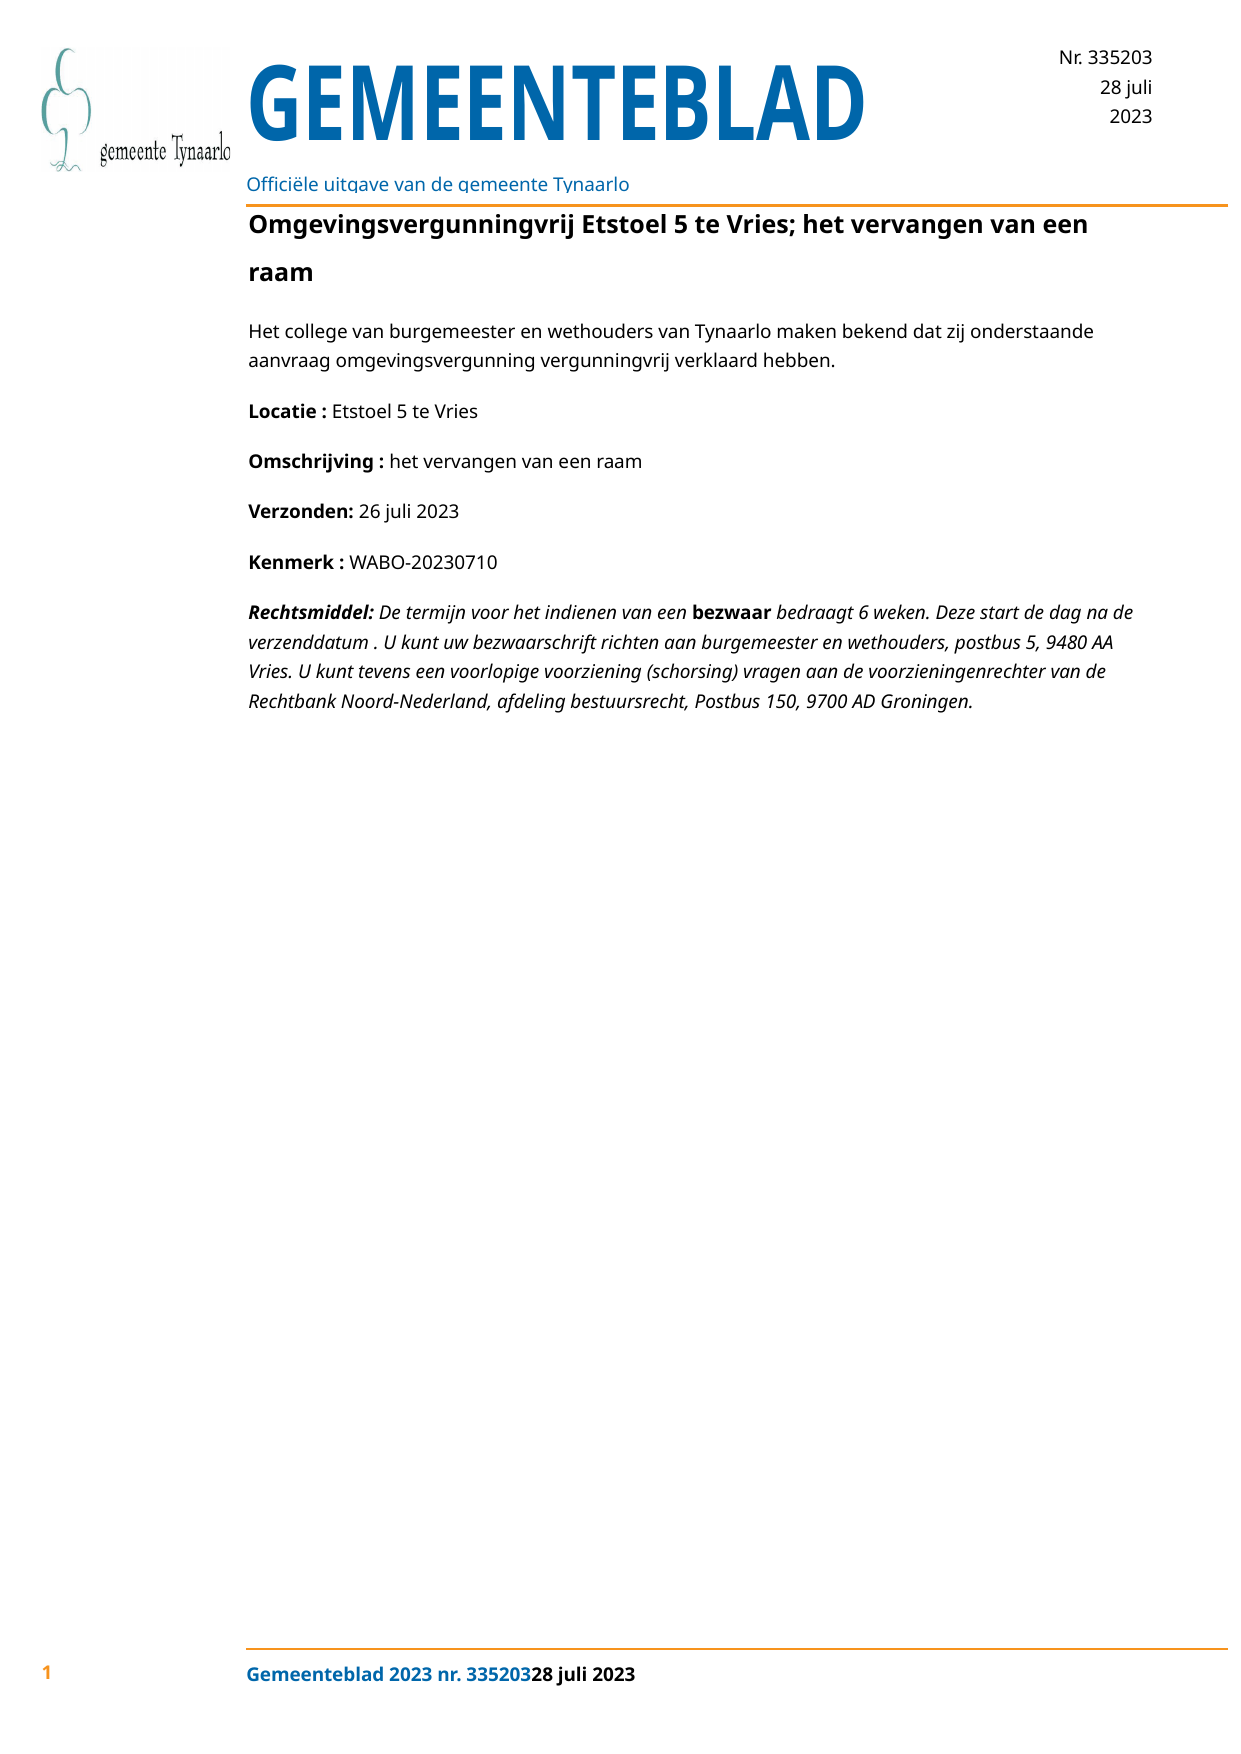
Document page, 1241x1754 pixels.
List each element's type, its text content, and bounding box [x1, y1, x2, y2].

text Omschrijving : het vervangen van een raam [248, 448, 1152, 474]
text Verzonden: 26 juli 2023 [248, 499, 1152, 524]
text Locatie : Etstoel 5 te Vries [248, 398, 1152, 424]
text Kenmerk : WABO-20230710 [248, 549, 1152, 575]
text Rechtsmiddel: De termijn voor het indienen van een bezwaar bedraagt 6 weken. Deze start de dag na de verzenddatum . U kunt uw bezwaarschrift richten aan burgemeester en wethouders, postbus 5, 9480 AA Vries. U kunt tevens een voorlopige voorziening (schorsing) vragen aan de voorzieningenrechter van de Rechtbank Noord-Nederland, afdeling bestuursrecht, Postbus 150, 9700 AD Groningen. [248, 599, 1152, 714]
text Het college van burgemeester en wethouders van Tynaarlo maken bekend dat zij onderstaande aanvraag omgevingsvergunning vergunningvrij verklaard hebben. [248, 318, 1152, 373]
text Omgevingsvergunningvrij Etstoel 5 te Vries; het vervangen van een raam [248, 207, 1152, 288]
picture [41, 47, 231, 172]
